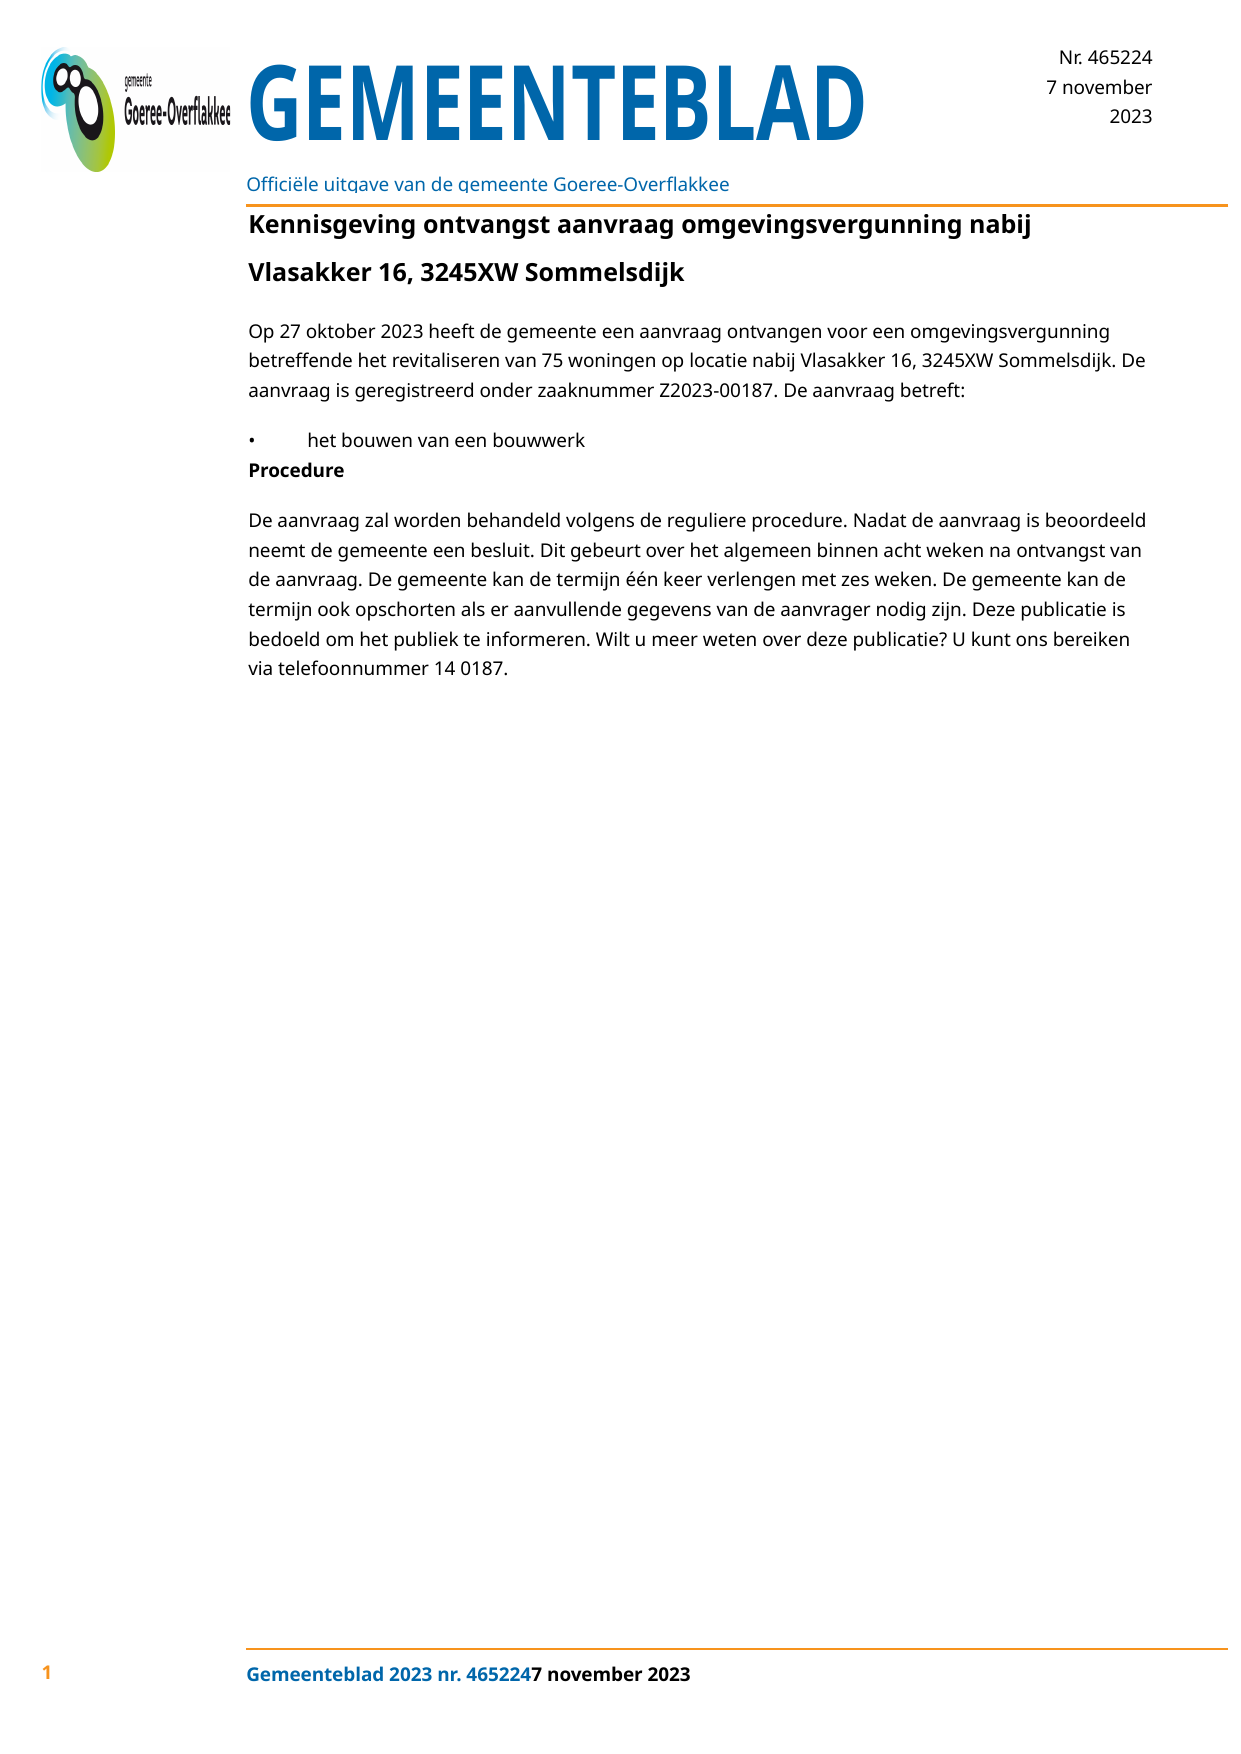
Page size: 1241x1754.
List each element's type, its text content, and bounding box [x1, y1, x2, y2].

text Op 27 oktober 2023 heeft de gemeente een aanvraag ontvangen voor een omgevingsvergunning betreffende het revitaliseren van 75 woningen op locatie nabij Vlasakker 16, 3245XW Sommelsdijk. De aanvraag is geregistreerd onder zaaknummer Z2023-00187. De aanvraag betreft: [248, 318, 1152, 403]
text Kennisgeving ontvangst aanvraag omgevingsvergunning nabij Vlasakker 16, 3245XW Sommelsdijk [248, 207, 1152, 288]
picture [41, 47, 231, 172]
text De aanvraag zal worden behandeld volgens de reguliere procedure. Nadat de aanvraag is beoordeeld neemt de gemeente een besluit. Dit gebeurt over het algemeen binnen acht weken na ontvangst van de aanvraag. De gemeente kan de termijn één keer verlengen met zes weken. De gemeente kan de termijn ook opschorten als er aanvullende gegevens van de aanvrager nodig zijn. Deze publicatie is bedoeld om het publiek te informeren. Wilt u meer weten over deze publicatie? U kunt ons bereiken via telefoonnummer 14 0187. [248, 507, 1152, 681]
text Procedure [248, 457, 1152, 483]
list het bouwen van een bouwwerk [248, 427, 1152, 453]
